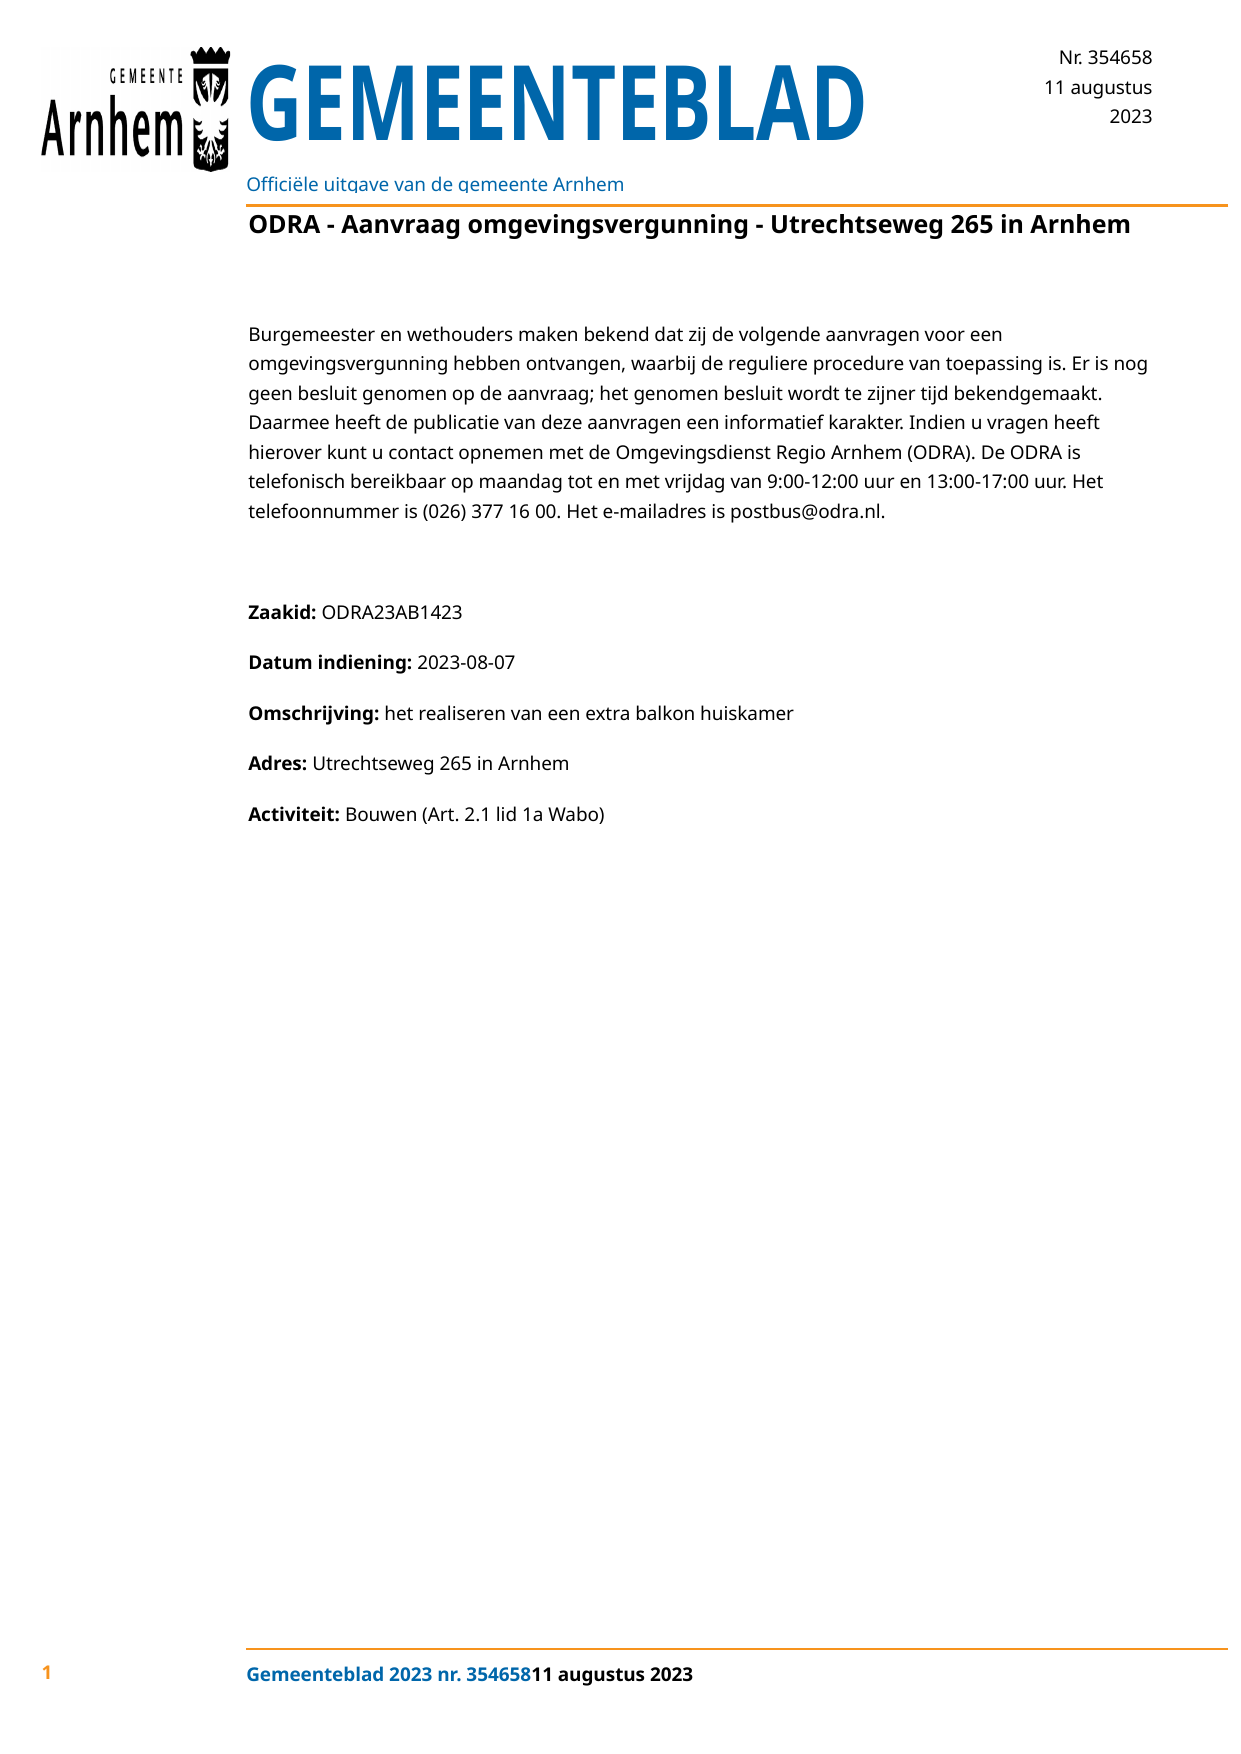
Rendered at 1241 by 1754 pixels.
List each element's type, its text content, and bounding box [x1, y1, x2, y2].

text Omschrijving: het realiseren van een extra balkon huiskamer [248, 700, 1152, 726]
text Activiteit: Bouwen (Art. 2.1 lid 1a Wabo) [248, 801, 1152, 826]
text Burgemeester en wethouders maken bekend dat zij de volgende aanvragen voor een omgevingsvergunning hebben ontvangen, waarbij de reguliere procedure van toepassing is. Er is nog geen besluit genomen op de aanvraag; het genomen besluit wordt te zijner tijd bekendgemaakt. Daarmee heeft de publicatie van deze aanvragen een informatief karakter. Indien u vragen heeft hierover kunt u contact opnemen met de Omgevingsdienst Regio Arnhem (ODRA). De ODRA is telefonisch bereikbaar op maandag tot en met vrijdag van 9:00-12:00 uur en 13:00-17:00 uur. Het telefoonnummer is (026) 377 16 00. Het e-mailadres is postbus@odra.nl. [248, 321, 1152, 524]
text ODRA - Aanvraag omgevingsvergunning - Utrechtseweg 265 in Arnhem [248, 207, 1152, 241]
picture [41, 47, 231, 172]
text Datum indiening: 2023-08-07 [248, 649, 1152, 675]
text Zaakid: ODRA23AB1423 [248, 599, 1152, 625]
text Adres: Utrechtseweg 265 in Arnhem [248, 750, 1152, 776]
